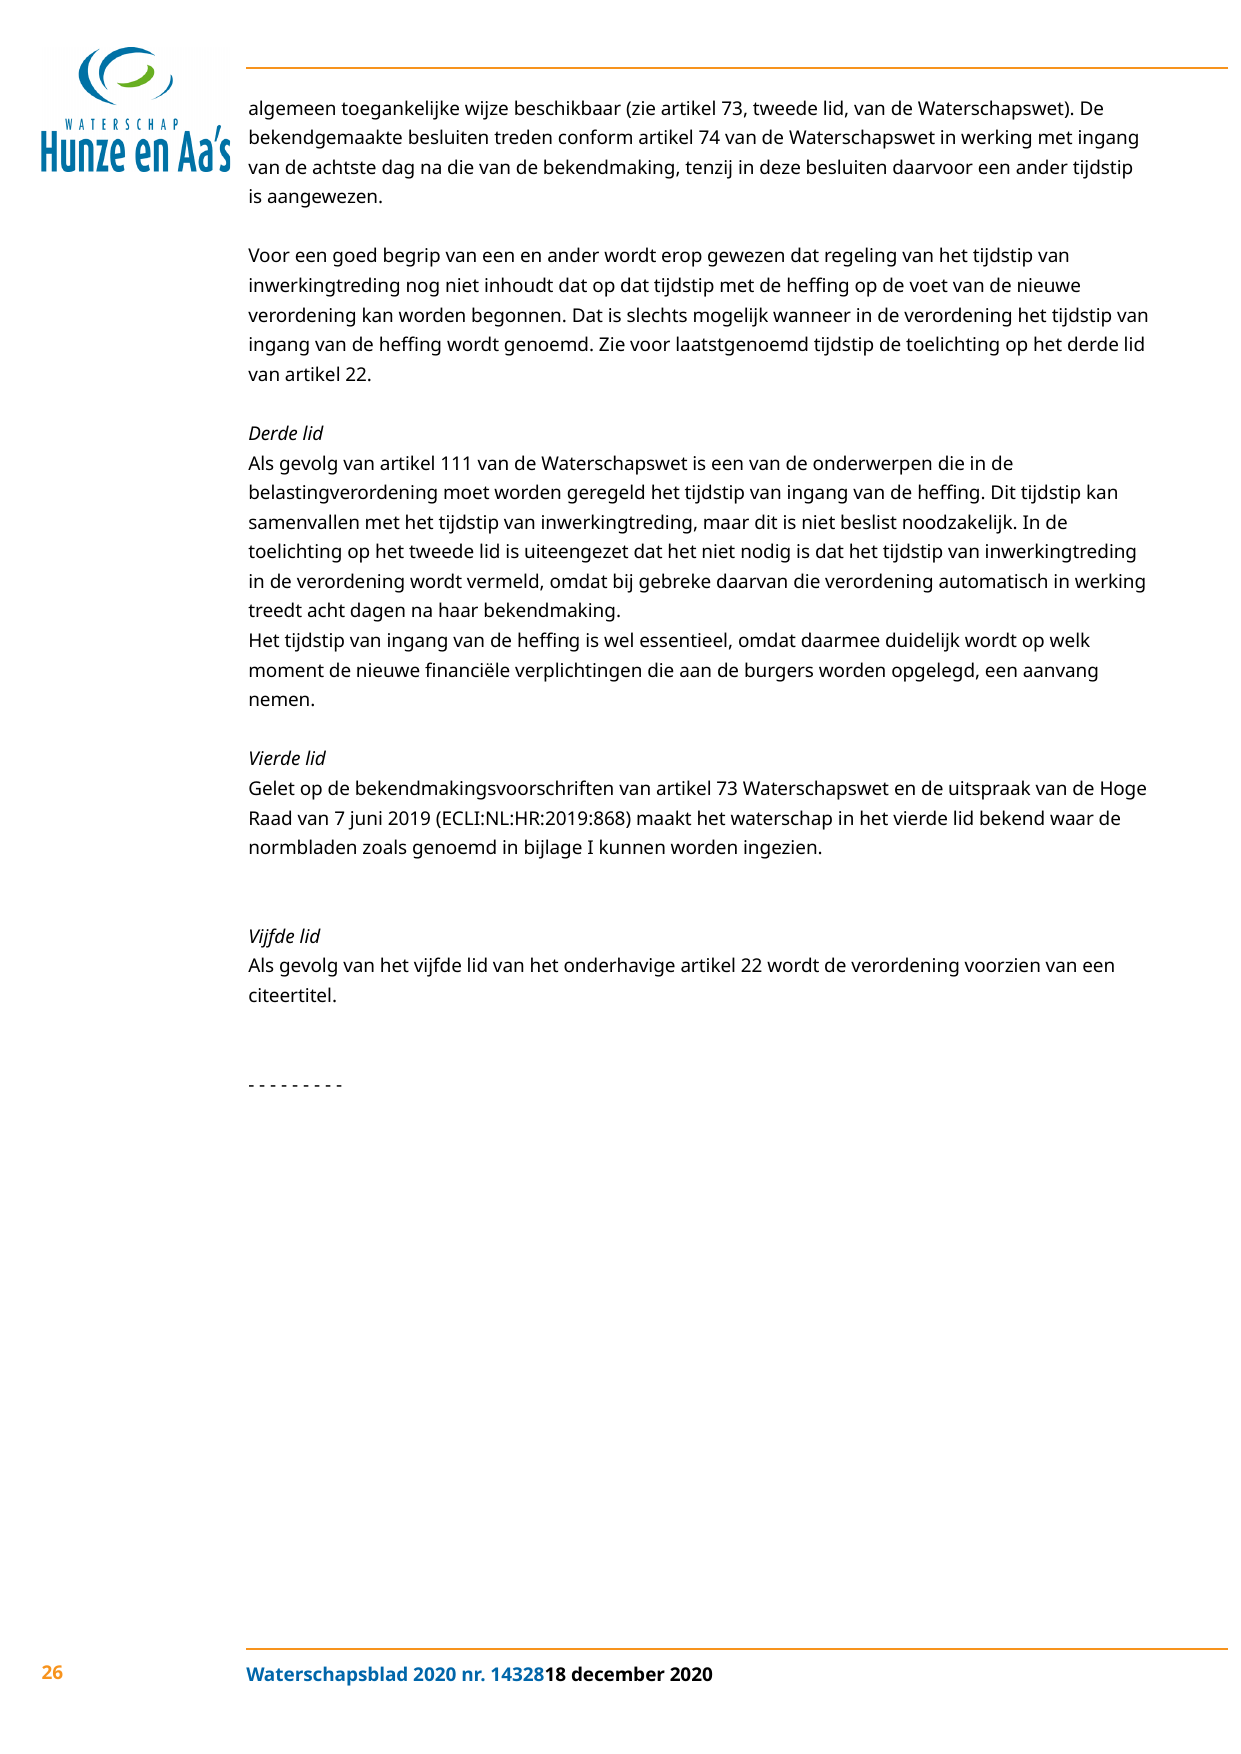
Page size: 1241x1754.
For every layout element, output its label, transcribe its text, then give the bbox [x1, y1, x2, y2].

picture [41, 47, 231, 172]
text Vijfde lid [248, 923, 1152, 949]
picture [47, 154, 51, 172]
text Gelet op de bekendmakingsvoorschriften van artikel 73 Waterschapswet en de uitspraak van de Hoge Raad van 7 juni 2019 (ECLI:NL:HR:2019:868) maakt het waterschap in het vierde lid bekend waar de normbladen zoals genoemd in bijlage I kunnen worden ingezien. [248, 775, 1152, 860]
text Voor een goed begrip van een en ander wordt erop gewezen dat regeling van het tijdstip van inwerkingtreding nog niet inhoudt dat op dat tijdstip met de heffing op de voet van de nieuwe verordening kan worden begonnen. Dat is slechts mogelijk wanneer in de verordening het tijdstip van ingang van de heffing wordt genoemd. Zie voor laatstgenoemd tijdstip de toelichting op het derde lid van artikel 22. [248, 243, 1152, 387]
text algemeen toegankelijke wijze beschikbaar (zie artikel 73, tweede lid, van de Waterschapswet). De bekendgemaakte besluiten treden conform artikel 74 van de Waterschapswet in werking met ingang van de achtste dag na die van de bekendmaking, tenzij in deze besluiten daarvoor een ander tijdstip is aangewezen. [248, 95, 1152, 209]
picture [183, 163, 191, 172]
text - - - - - - - - - [248, 1071, 1152, 1097]
text Het tijdstip van ingang van de heffing is wel essentieel, omdat daarmee duidelijk wordt op welk moment de nieuwe financiële verplichtingen die aan de burgers worden opgelegd, een aanvang nemen. [248, 627, 1152, 712]
text Als gevolg van artikel 111 van de Waterschapswet is een van de onderwerpen die in de belastingverordening moet worden geregeld het tijdstip van ingang van de heffing. Dit tijdstip kan samenvallen met het tijdstip van inwerkingtreding, maar dit is niet beslist noodzakelijk. In de toelichting op het tweede lid is uiteengezet dat het niet nodig is dat het tijdstip van inwerkingtreding in de verordening wordt vermeld, omdat bij gebreke daarvan die verordening automatisch in werking treedt acht dagen na haar bekendmaking. [248, 450, 1152, 623]
text Vierde lid [248, 746, 1152, 771]
picture [226, 145, 231, 156]
text Derde lid [248, 420, 1152, 446]
text Als gevolg van het vijfde lid van het onderhavige artikel 22 wordt de verordening voorzien van een citeertitel. [248, 953, 1152, 1008]
